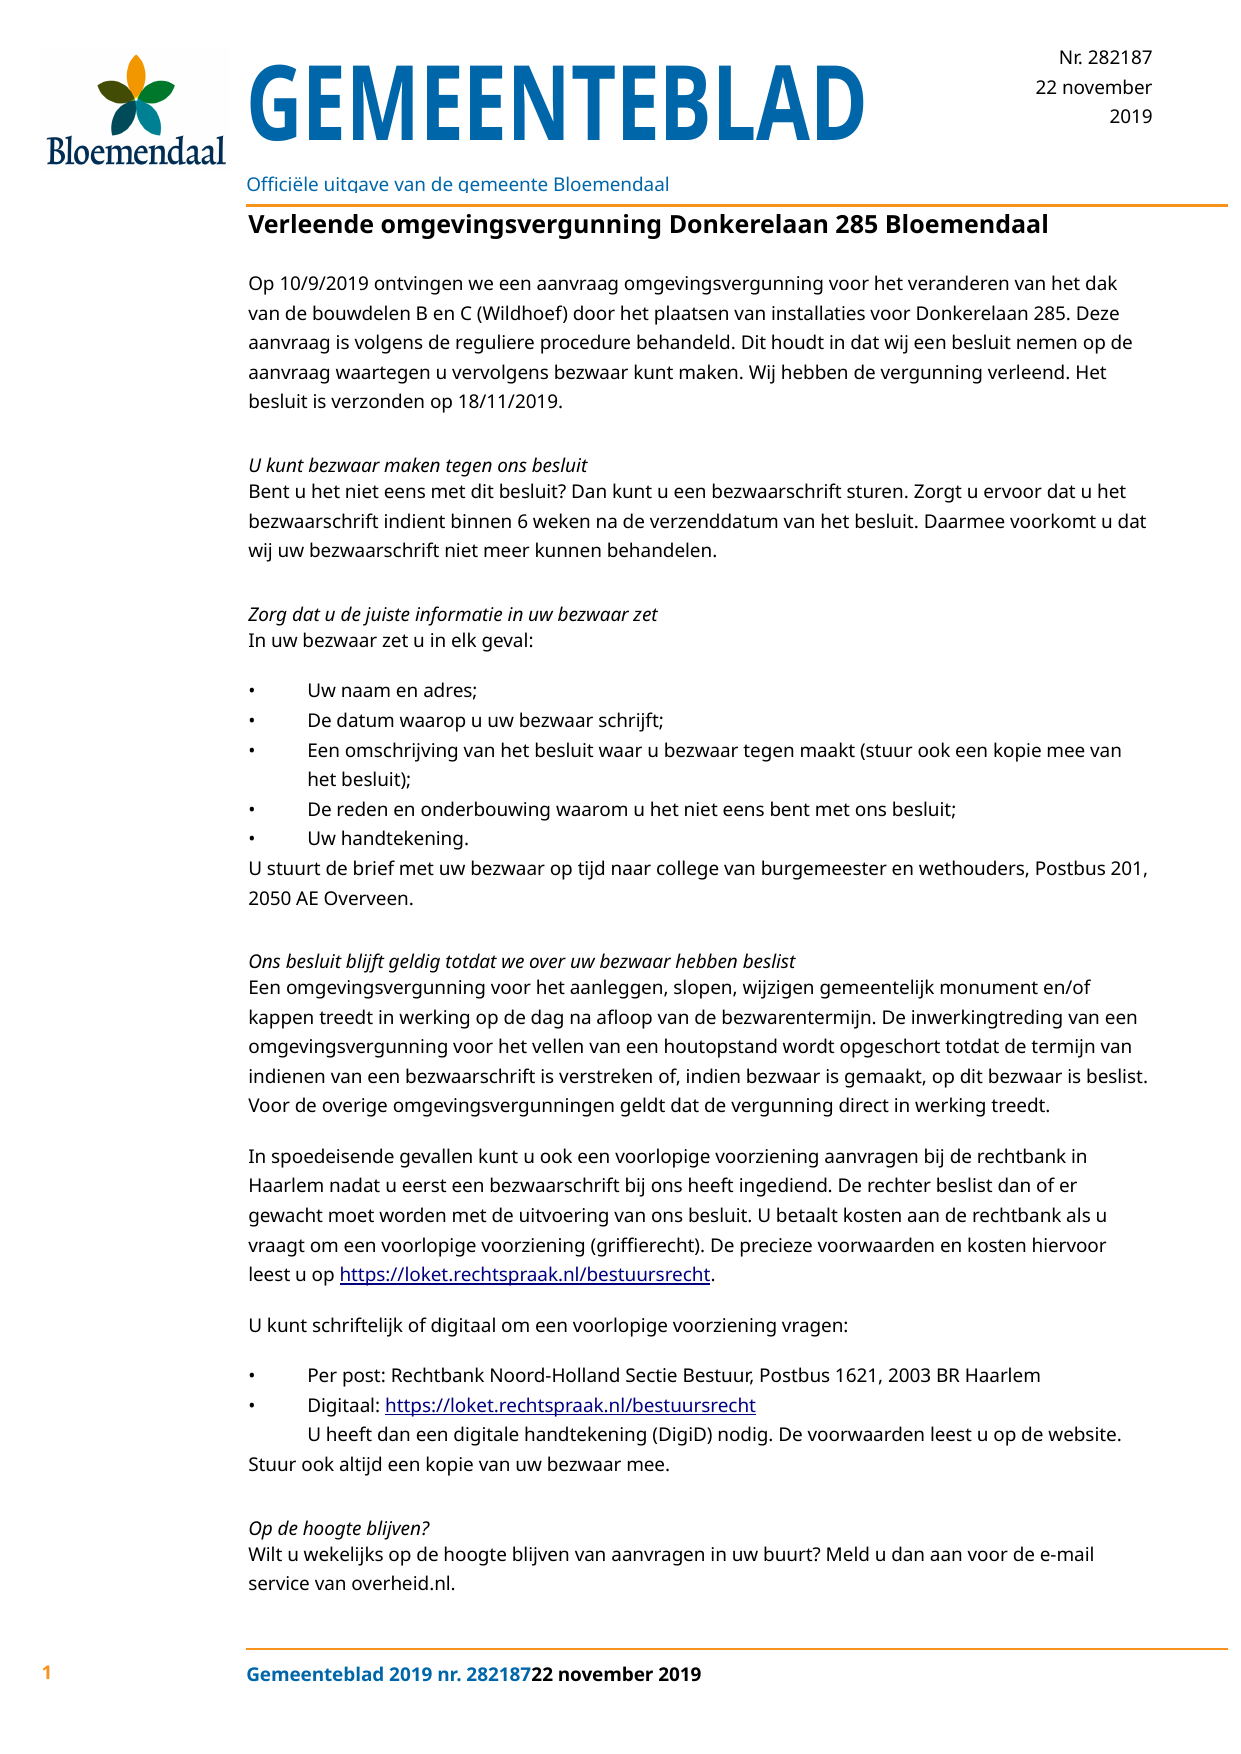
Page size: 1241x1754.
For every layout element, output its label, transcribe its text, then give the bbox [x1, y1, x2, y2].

text Op 10/9/2019 ontvingen we een aanvraag omgevingsvergunning voor het veranderen van het dak van de bouwdelen B en C (Wildhoef) door het plaatsen van installaties voor Donkerelaan 285. Deze aanvraag is volgens de reguliere procedure behandeld. Dit houdt in dat wij een besluit nemen op de aanvraag waartegen u vervolgens bezwaar kunt maken. Wij hebben de vergunning verleend. Het besluit is verzonden op 18/11/2019. [248, 270, 1152, 414]
text Wilt u wekelijks op de hoogte blijven van aanvragen in uw buurt? Meld u dan aan voor de e-mail service van overheid.nl. [248, 1541, 1152, 1596]
text Verleende omgevingsvergunning Donkerelaan 285 Bloemendaal [248, 207, 1152, 241]
text Bent u het niet eens met dit besluit? Dan kunt u een bezwaarschrift sturen. Zorgt u ervoor dat u het bezwaarschrift indient binnen 6 weken na de verzenddatum van het besluit. Daarmee voorkomt u dat wij uw bezwaarschrift niet meer kunnen behandelen. [248, 478, 1152, 563]
list Uw handtekening. [248, 826, 1152, 851]
text U kunt schriftelijk of digitaal om een voorlopige voorziening vragen: [248, 1312, 1152, 1338]
text Stuur ook altijd een kopie van uw bezwaar mee. [248, 1451, 1152, 1477]
list De datum waarop u uw bezwaar schrijft; [248, 707, 1152, 733]
text Een omgevingsvergunning voor het aanleggen, slopen, wijzigen gemeentelijk monument en/of kappen treedt in werking op de dag na afloop van de bezwarentermijn. De inwerkingtreding van een omgevingsvergunning voor het vellen van een houtopstand wordt opgeschort totdat de termijn van indienen van een bezwaarschrift is verstreken of, indien bezwaar is gemaakt, op dit bezwaar is beslist. Voor de overige omgevingsvergunningen geldt dat de vergunning direct in werking treedt. [248, 974, 1152, 1118]
list Uw naam en adres; [248, 678, 1152, 703]
list De reden en onderbouwing waarom u het niet eens bent met ons besluit; [248, 796, 1152, 822]
picture [41, 47, 231, 172]
text Op de hoogte blijven? [248, 1515, 1152, 1541]
text Zorg dat u de juiste informatie in uw bezwaar zet [248, 601, 1152, 627]
list Per post: Rechtbank Noord-Holland Sectie Bestuur, Postbus 1621, 2003 BR Haarlem [248, 1362, 1152, 1388]
text U kunt bezwaar maken tegen ons besluit [248, 453, 1152, 478]
list Een omschrijving van het besluit waar u bezwaar tegen maakt (stuur ook een kopie mee van het besluit); [248, 737, 1152, 792]
text Ons besluit blijft geldig totdat we over uw bezwaar hebben beslist [248, 949, 1152, 974]
text U stuurt de brief met uw bezwaar op tijd naar college van burgemeester en wethouders, Postbus 201, 2050 AE Overveen. [248, 855, 1152, 910]
text In spoedeisende gevallen kunt u ook een voorlopige voorziening aanvragen bij de rechtbank in Haarlem nadat u eerst een bezwaarschrift bij ons heeft ingediend. De rechter beslist dan of er gewacht moet worden met de uitvoering van ons besluit. U betaalt kosten aan de rechtbank als u vraagt om een voorlopige voorziening (griffierecht). De precieze voorwaarden en kosten hiervoor leest u op https://loket.rechtspraak.nl/bestuursrecht. [248, 1143, 1152, 1287]
text In uw bezwaar zet u in elk geval: [248, 627, 1152, 653]
list Digitaal: https://loket.rechtspraak.nl/bestuursrecht [248, 1392, 1152, 1418]
list U heeft dan een digitale handtekening (DigiD) nodig. De voorwaarden leest u op de website. [248, 1421, 1152, 1447]
